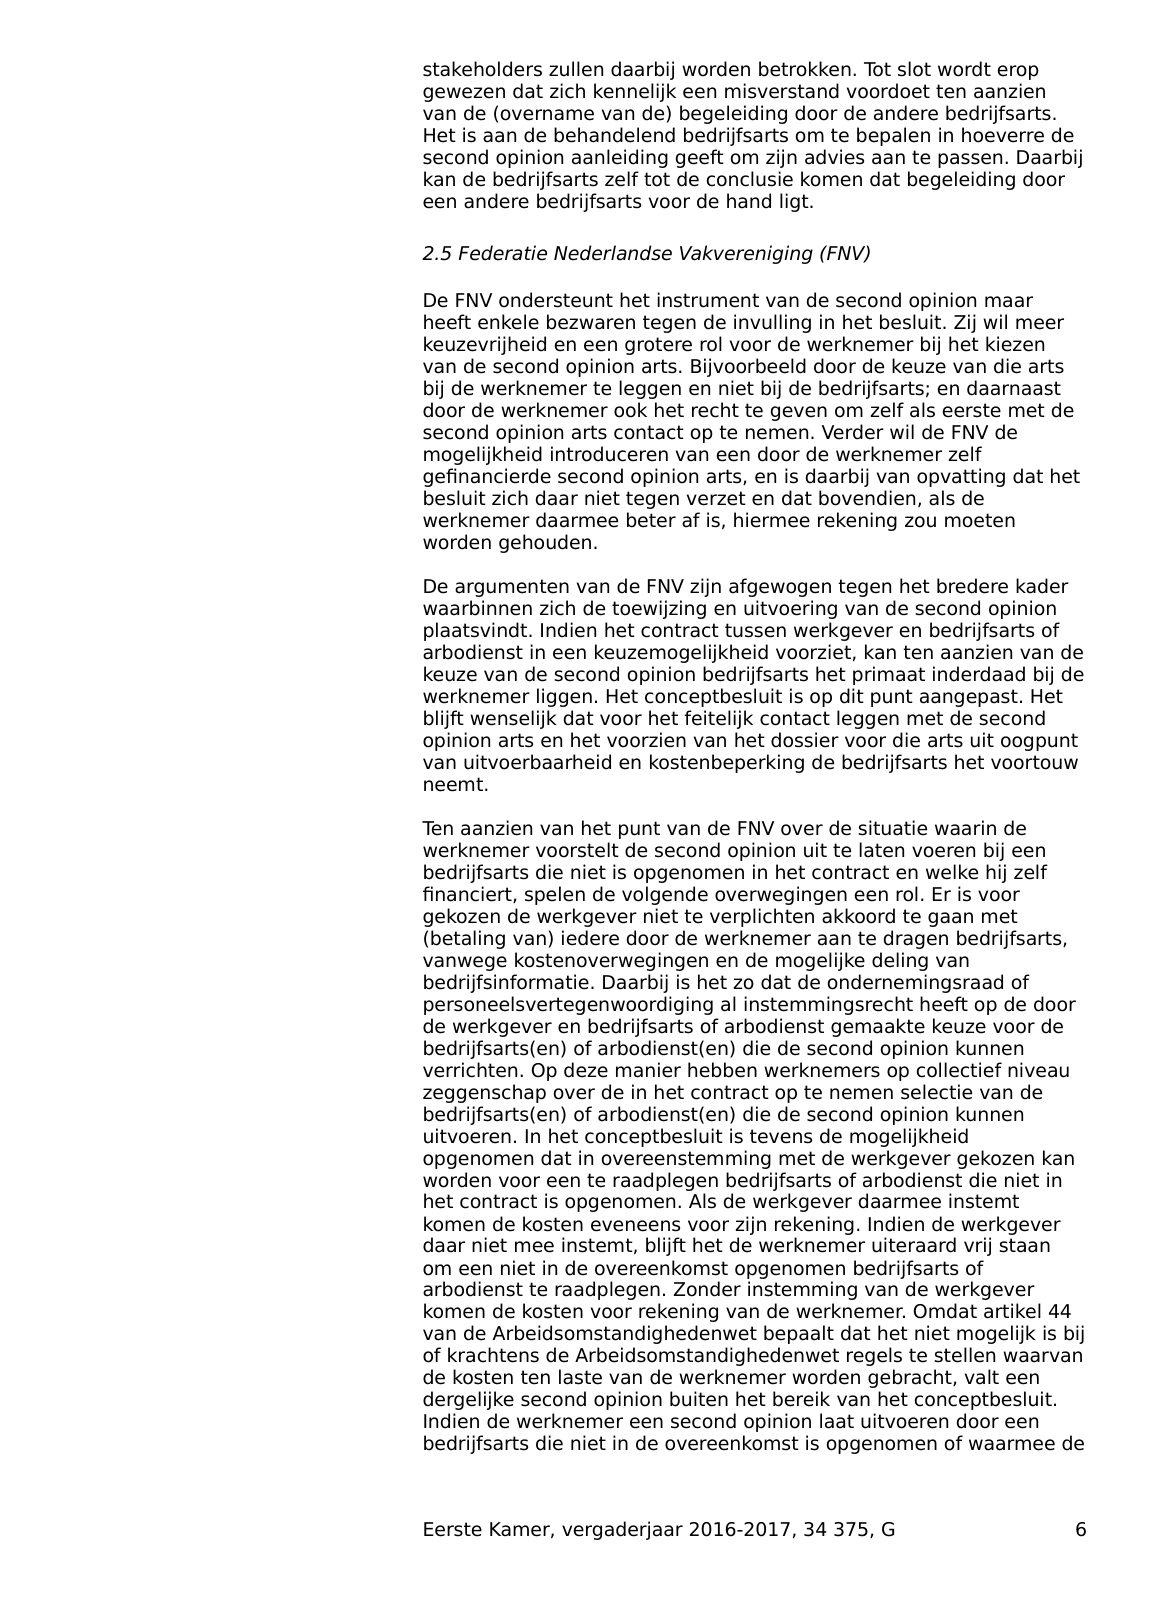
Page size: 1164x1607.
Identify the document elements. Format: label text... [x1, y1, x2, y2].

text Ten aanzien van het punt van de FNV over de situatie waarin de werknemer voorstelt de second opinion uit te laten voeren bij een bedrijfsarts die niet is opgenomen in het contract en welke hij zelf financiert, spelen de volgende overwegingen een rol. Er is voor gekozen de werkgever niet te verplichten akkoord te gaan met (betaling van) iedere door de werknemer aan te dragen bedrijfsarts, vanwege kostenoverwegingen en de mogelijke deling van bedrijfsinformatie. Daarbij is het zo dat de ondernemingsraad of personeelsvertegenwoordiging al instemmingsrecht heeft op de door de werkgever en bedrijfsarts of arbodienst gemaakte keuze voor de bedrijfsarts(en) of arbodienst(en) die de second opinion kunnen verrichten. Op deze manier hebben werknemers op collectief niveau zeggenschap over de in het contract op te nemen selectie van de bedrijfsarts(en) of arbodienst(en) die de second opinion kunnen uitvoeren. In het conceptbesluit is tevens de mogelijkheid opgenomen dat in overeenstemming met de werkgever gekozen kan worden voor een te raadplegen bedrijfsarts of arbodienst die niet in het contract is opgenomen. Als de werkgever daarmee instemt komen de kosten eveneens voor zijn rekening. Indien de werkgever daar niet mee instemt, blijft het de werknemer uiteraard vrij staan om een niet in de overeenkomst opgenomen bedrijfsarts of arbodienst te raadplegen. Zonder instemming van de werkgever komen de kosten voor rekening van de werknemer. Omdat artikel 44 van de Arbeidsomstandighedenwet bepaalt dat het niet mogelijk is bij of krachtens de Arbeidsomstandighedenwet regels te stellen waarvan de kosten ten laste van de werknemer worden gebracht, valt een dergelijke second opinion buiten het bereik van het conceptbesluit. Indien de werknemer een second opinion laat uitvoeren door een bedrijfsarts die niet in de overeenkomst is opgenomen of waarmee de [422, 818, 1087, 1455]
subtitle 2.5 Federatie Nederlandse Vakvereniging (FNV) [422, 243, 1087, 265]
text stakeholders zullen daarbij worden betrokken. Tot slot wordt erop gewezen dat zich kennelijk een misverstand voordoet ten aanzien van de (overname van de) begeleiding door de andere bedrijfsarts. Het is aan de behandelend bedrijfsarts om te bepalen in hoeverre de second opinion aanleiding geeft om zijn advies aan te passen. Daarbij kan de bedrijfsarts zelf tot de conclusie komen dat begeleiding door een andere bedrijfsarts voor de hand ligt. [422, 59, 1087, 213]
text De FNV ondersteunt het instrument van de second opinion maar heeft enkele bezwaren tegen de invulling in het besluit. Zij wil meer keuzevrijheid en een grotere rol voor de werknemer bij het kiezen van de second opinion arts. Bijvoorbeeld door de keuze van die arts bij de werknemer te leggen en niet bij de bedrijfsarts; en daarnaast door de werknemer ook het recht te geven om zelf als eerste met de second opinion arts contact op te nemen. Verder wil de FNV de mogelijkheid introduceren van een door de werknemer zelf gefinancierde second opinion arts, en is daarbij van opvatting dat het besluit zich daar niet tegen verzet en dat bovendien, als de werknemer daarmee beter af is, hiermee rekening zou moeten worden gehouden. [422, 290, 1087, 554]
text De argumenten van de FNV zijn afgewogen tegen het bredere kader waarbinnen zich de toewijzing en uitvoering van de second opinion plaatsvindt. Indien het contract tussen werkgever en bedrijfsarts of arbodienst in een keuzemogelijkheid voorziet, kan ten aanzien van de keuze van de second opinion bedrijfsarts het primaat inderdaad bij de werknemer liggen. Het conceptbesluit is op dit punt aangepast. Het blijft wenselijk dat voor het feitelijk contact leggen met de second opinion arts en het voorzien van het dossier voor die arts uit oogpunt van uitvoerbaarheid en kostenbeperking de bedrijfsarts het voortouw neemt. [422, 576, 1087, 796]
